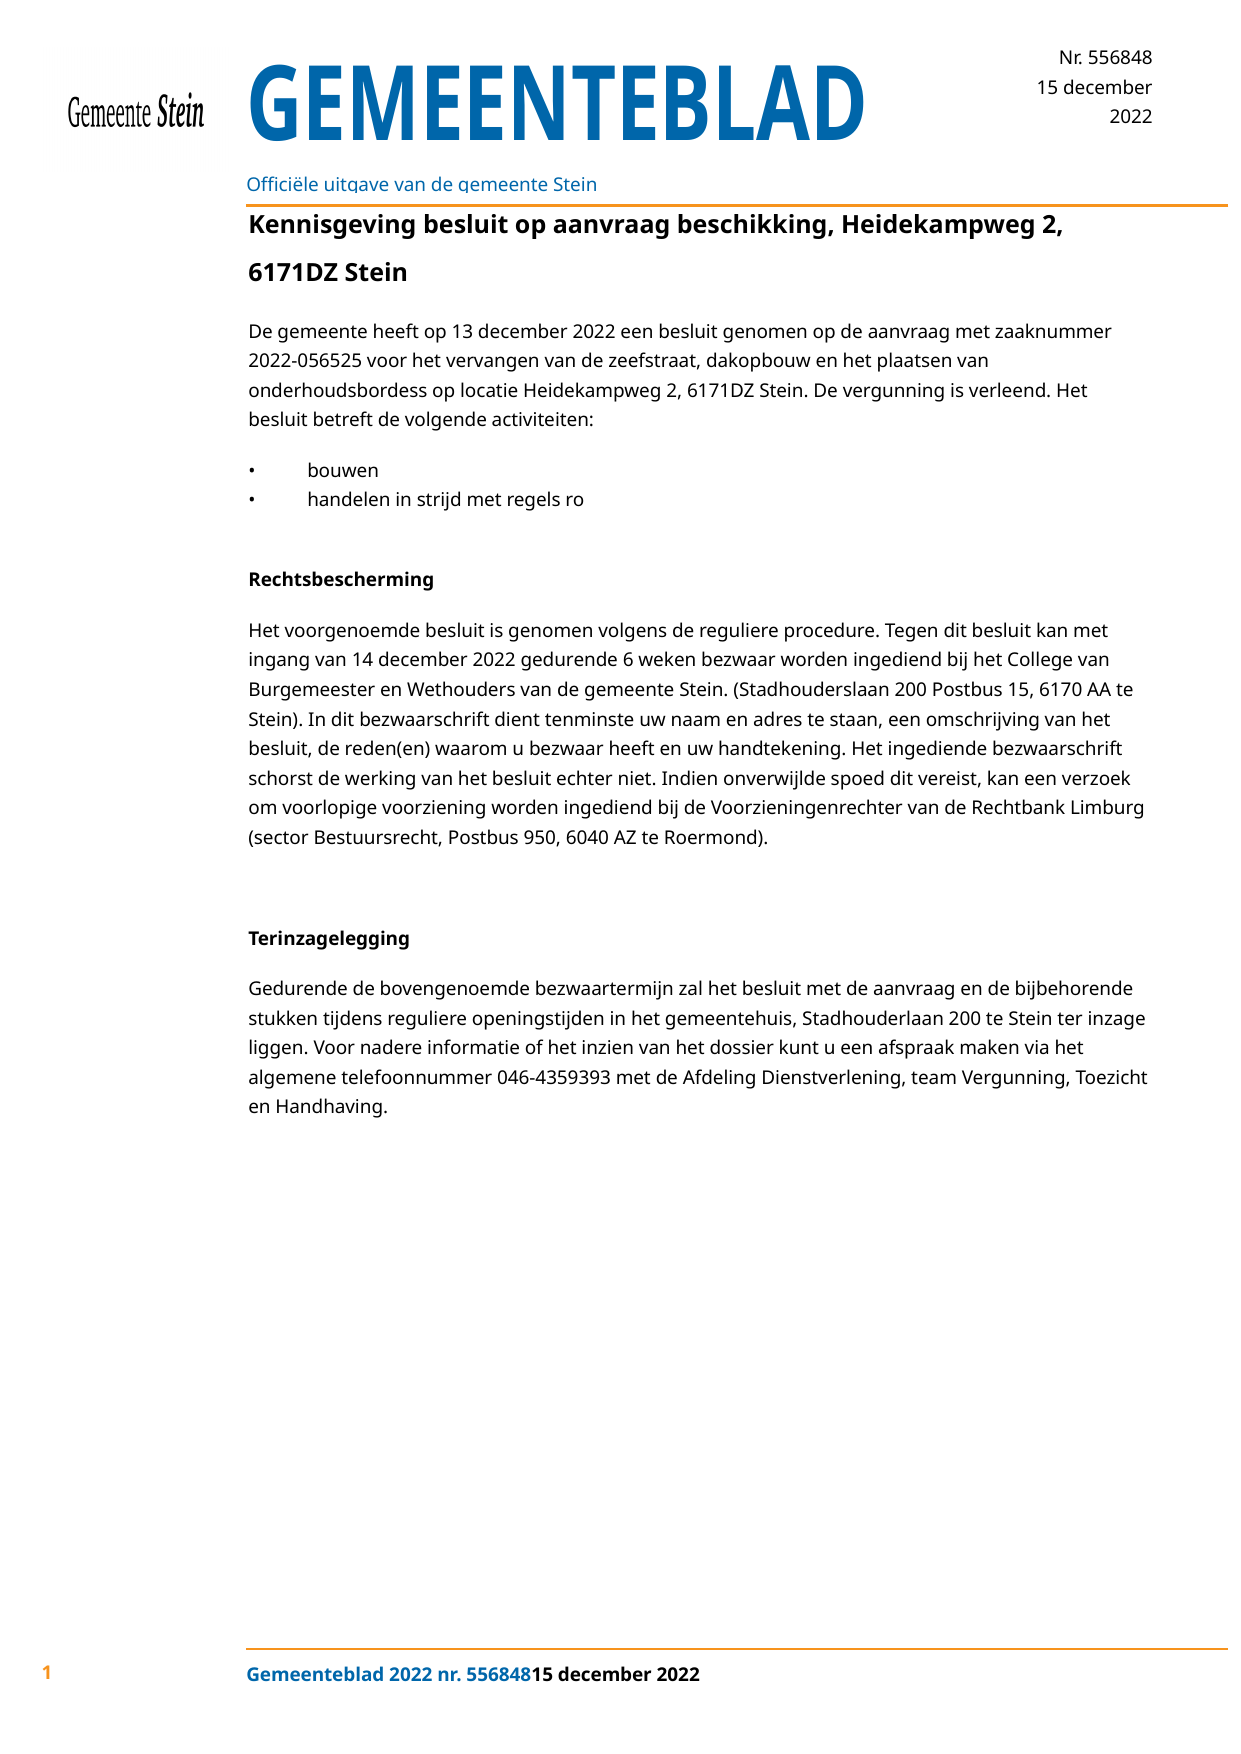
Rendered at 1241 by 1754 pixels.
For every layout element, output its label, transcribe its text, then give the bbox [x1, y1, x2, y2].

text Het voorgenoemde besluit is genomen volgens de reguliere procedure. Tegen dit besluit kan met ingang van 14 december 2022 gedurende 6 weken bezwaar worden ingediend bij het College van Burgemeester en Wethouders van de gemeente Stein. (Stadhouderslaan 200 Postbus 15, 6170 AA te Stein). In dit bezwaarschrift dient tenminste uw naam en adres te staan, een omschrijving van het besluit, de reden(en) waarom u bezwaar heeft en uw handtekening. Het ingediende bezwaarschrift schorst de werking van het besluit echter niet. Indien onverwijlde spoed dit vereist, kan een verzoek om voorlopige voorziening worden ingediend bij de Voorzieningenrechter van de Rechtbank Limburg (sector Bestuursrecht, Postbus 950, 6040 AZ te Roermond). [248, 617, 1152, 850]
picture [41, 47, 231, 172]
text Rechtsbescherming [248, 567, 1152, 592]
text Terinzagelegging [248, 925, 1152, 951]
text Kennisgeving besluit op aanvraag beschikking, Heidekampweg 2, 6171DZ Stein [248, 207, 1152, 288]
list bouwen [248, 457, 1152, 483]
text De gemeente heeft op 13 december 2022 een besluit genomen op de aanvraag met zaaknummer 2022-056525 voor het vervangen van de zeefstraat, dakopbouw en het plaatsen van onderhoudsbordess op locatie Heidekampweg 2, 6171DZ Stein. De vergunning is verleend. Het besluit betreft de volgende activiteiten: [248, 318, 1152, 432]
text Gedurende de bovengenoemde bezwaartermijn zal het besluit met de aanvraag en de bijbehorende stukken tijdens reguliere openingstijden in het gemeentehuis, Stadhouderlaan 200 te Stein ter inzage liggen. Voor nadere informatie of het inzien van het dossier kunt u een afspraak maken via het algemene telefoonnummer 046-4359393 met de Afdeling Dienstverlening, team Vergunning, Toezicht en Handhaving. [248, 975, 1152, 1119]
list handelen in strijd met regels ro [248, 487, 1152, 512]
